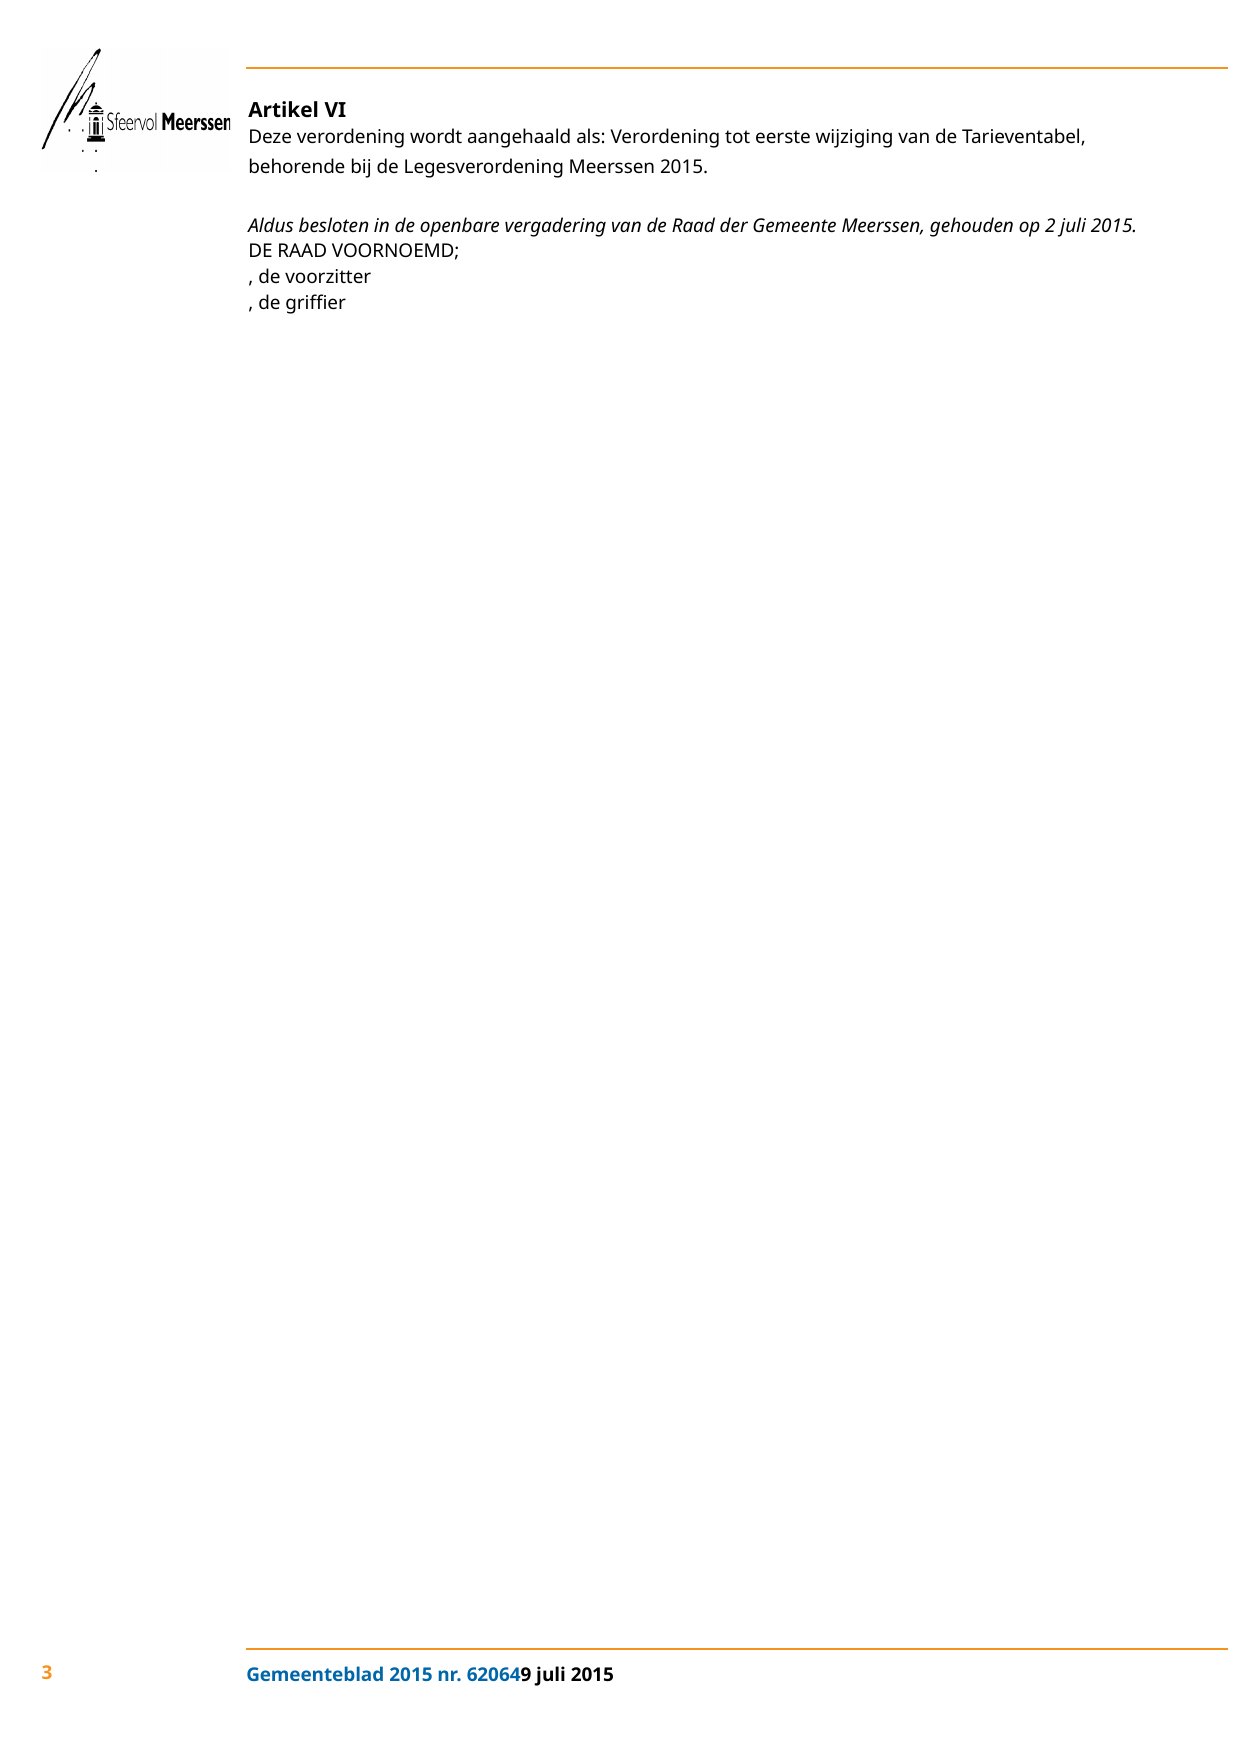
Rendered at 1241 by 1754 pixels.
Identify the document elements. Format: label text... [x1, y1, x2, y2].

text Deze verordening wordt aangehaald als: Verordening tot eerste wijziging van de Tarieventabel, behorende bij de Legesverordening Meerssen 2015. [248, 123, 1152, 178]
text , de griffier [248, 289, 1152, 315]
text Artikel VI [248, 95, 1152, 123]
picture [41, 47, 231, 172]
text , de voorzitter [248, 263, 1152, 289]
text DE RAAD VOORNOEMD; [248, 238, 1152, 263]
text Aldus besloten in de openbare vergadering van de Raad der Gemeente Meerssen, gehouden op 2 juli 2015. [248, 212, 1152, 238]
